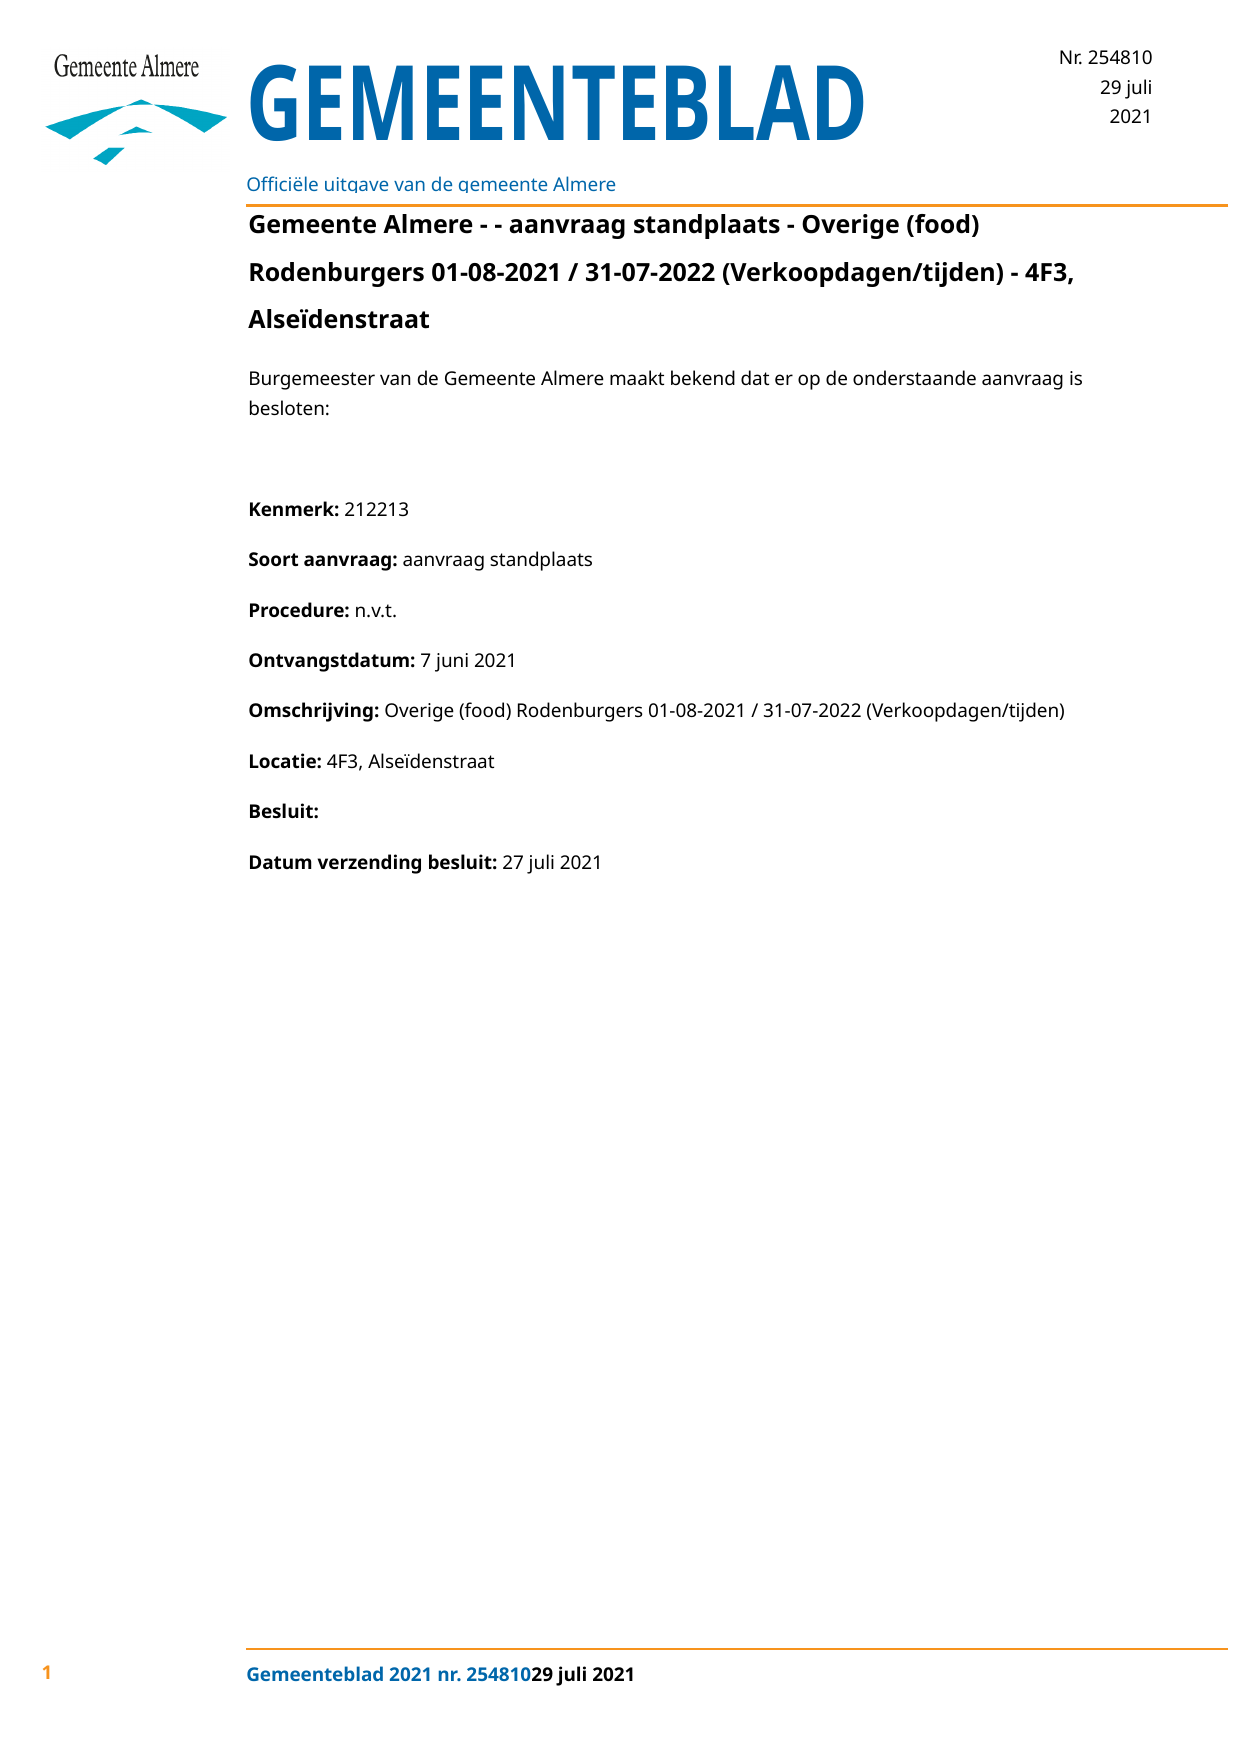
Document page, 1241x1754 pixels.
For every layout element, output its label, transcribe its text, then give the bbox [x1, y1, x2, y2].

text Gemeente Almere - - aanvraag standplaats - Overige (food) Rodenburgers 01-08-2021 / 31-07-2022 (Verkoopdagen/tijden) - 4F3, Alseïdenstraat [248, 207, 1152, 336]
text Procedure: n.v.t. [248, 597, 1152, 622]
picture [41, 47, 231, 172]
text Omschrijving: Overige (food) Rodenburgers 01-08-2021 / 31-07-2022 (Verkoopdagen/tijden) [248, 698, 1152, 723]
text Datum verzending besluit: 27 juli 2021 [248, 849, 1152, 874]
text Soort aanvraag: aanvraag standplaats [248, 546, 1152, 572]
text Kenmerk: 212213 [248, 496, 1152, 522]
text Locatie: 4F3, Alseïdenstraat [248, 748, 1152, 774]
text Besluit: [248, 798, 1152, 824]
text Burgemeester van de Gemeente Almere maakt bekend dat er op de onderstaande aanvraag is besloten: [248, 366, 1152, 421]
text Ontvangstdatum: 7 juni 2021 [248, 647, 1152, 673]
